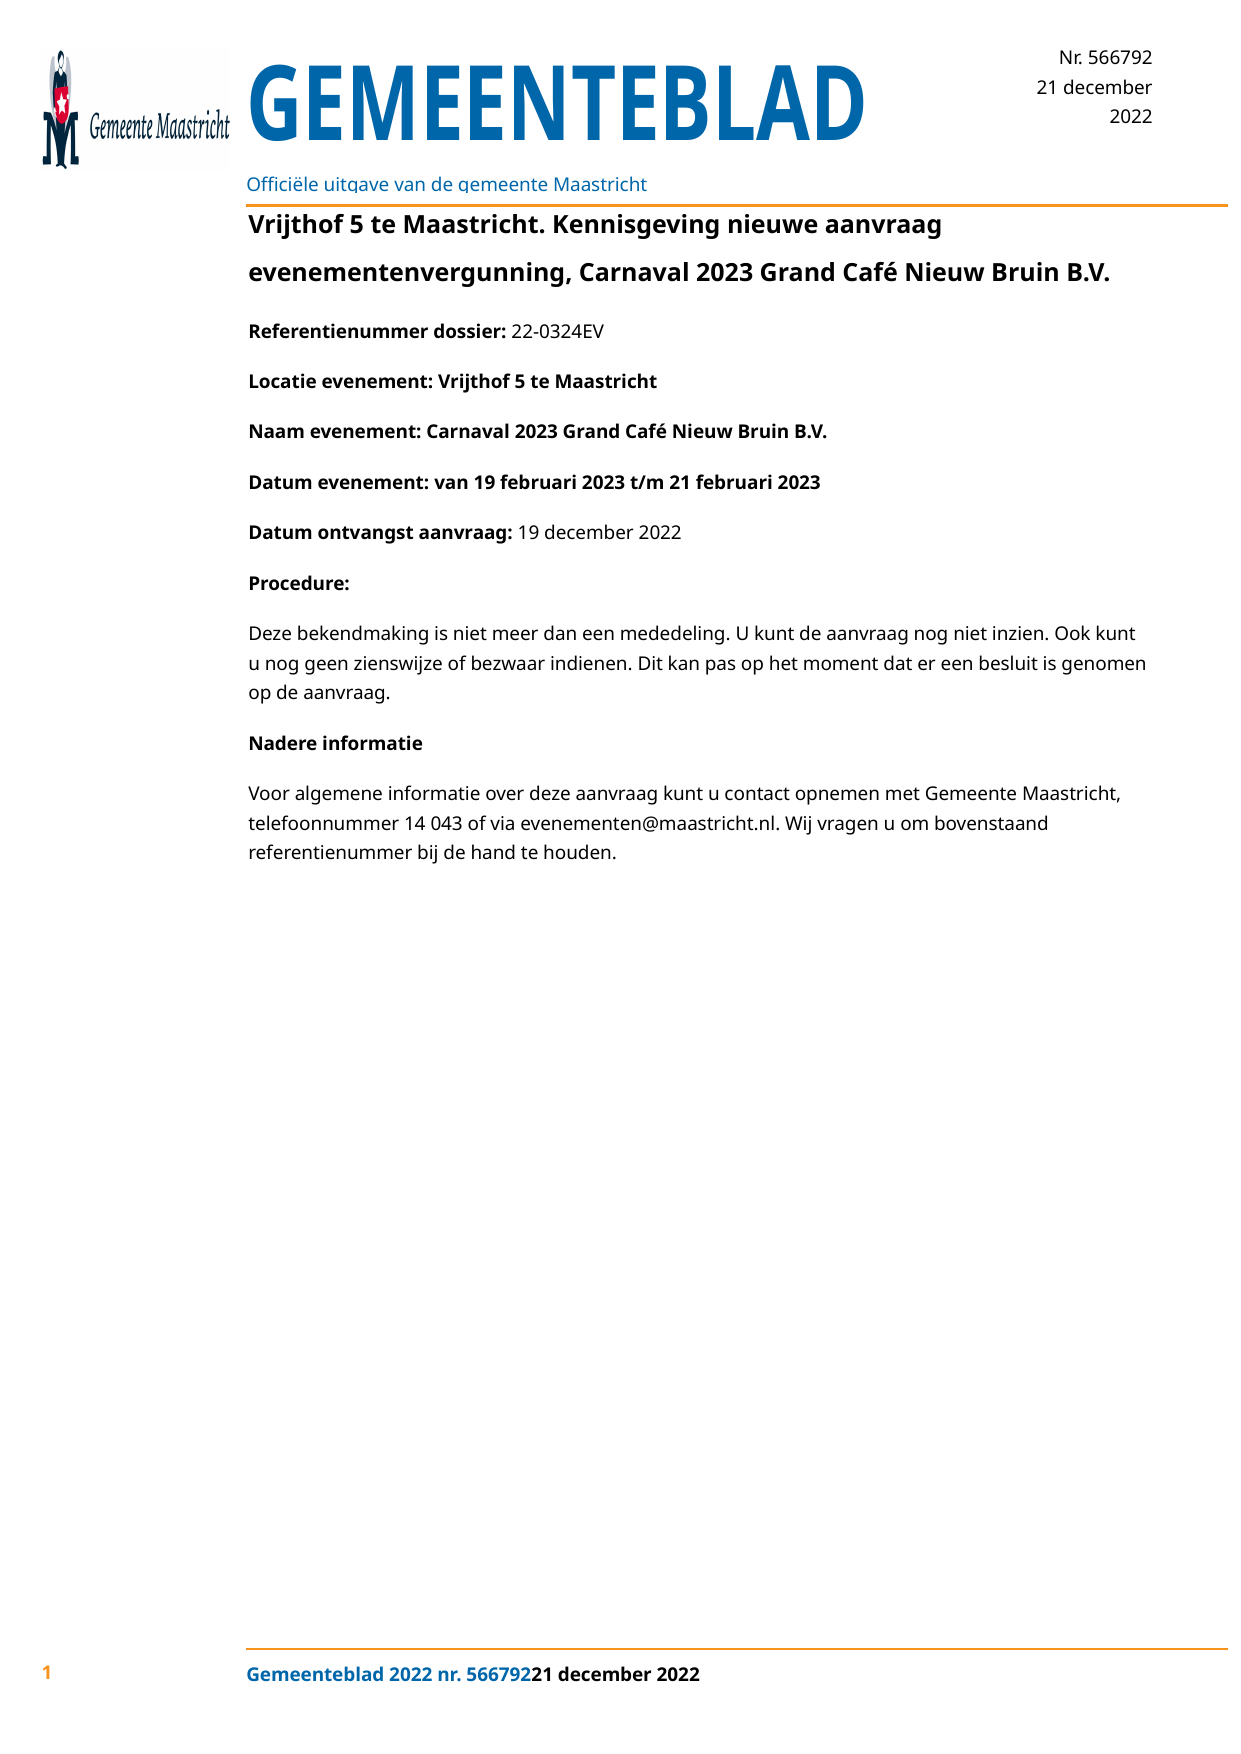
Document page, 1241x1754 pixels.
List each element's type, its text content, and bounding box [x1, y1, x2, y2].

text Datum ontvangst aanvraag: 19 december 2022 [248, 519, 1152, 545]
text Vrijthof 5 te Maastricht. Kennisgeving nieuwe aanvraag evenementenvergunning, Carnaval 2023 Grand Café Nieuw Bruin B.V. [248, 207, 1152, 288]
text Referentienummer dossier: 22-0324EV [248, 318, 1152, 344]
picture [41, 47, 231, 172]
text Procedure: [248, 570, 1152, 596]
text Deze bekendmaking is niet meer dan een mededeling. U kunt de aanvraag nog niet inzien. Ook kunt u nog geen zienswijze of bezwaar indienen. Dit kan pas op het moment dat er een besluit is genomen op de aanvraag. [248, 620, 1152, 705]
text Locatie evenement: Vrijthof 5 te Maastricht [248, 368, 1152, 394]
text Nadere informatie [248, 730, 1152, 756]
text Datum evenement: van 19 februari 2023 t/m 21 februari 2023 [248, 469, 1152, 495]
text Naam evenement: Carnaval 2023 Grand Café Nieuw Bruin B.V. [248, 419, 1152, 444]
text Voor algemene informatie over deze aanvraag kunt u contact opnemen met Gemeente Maastricht, telefoonnummer 14 043 of via evenementen@maastricht.nl. Wij vragen u om bovenstaand referentienummer bij de hand te houden. [248, 780, 1152, 865]
